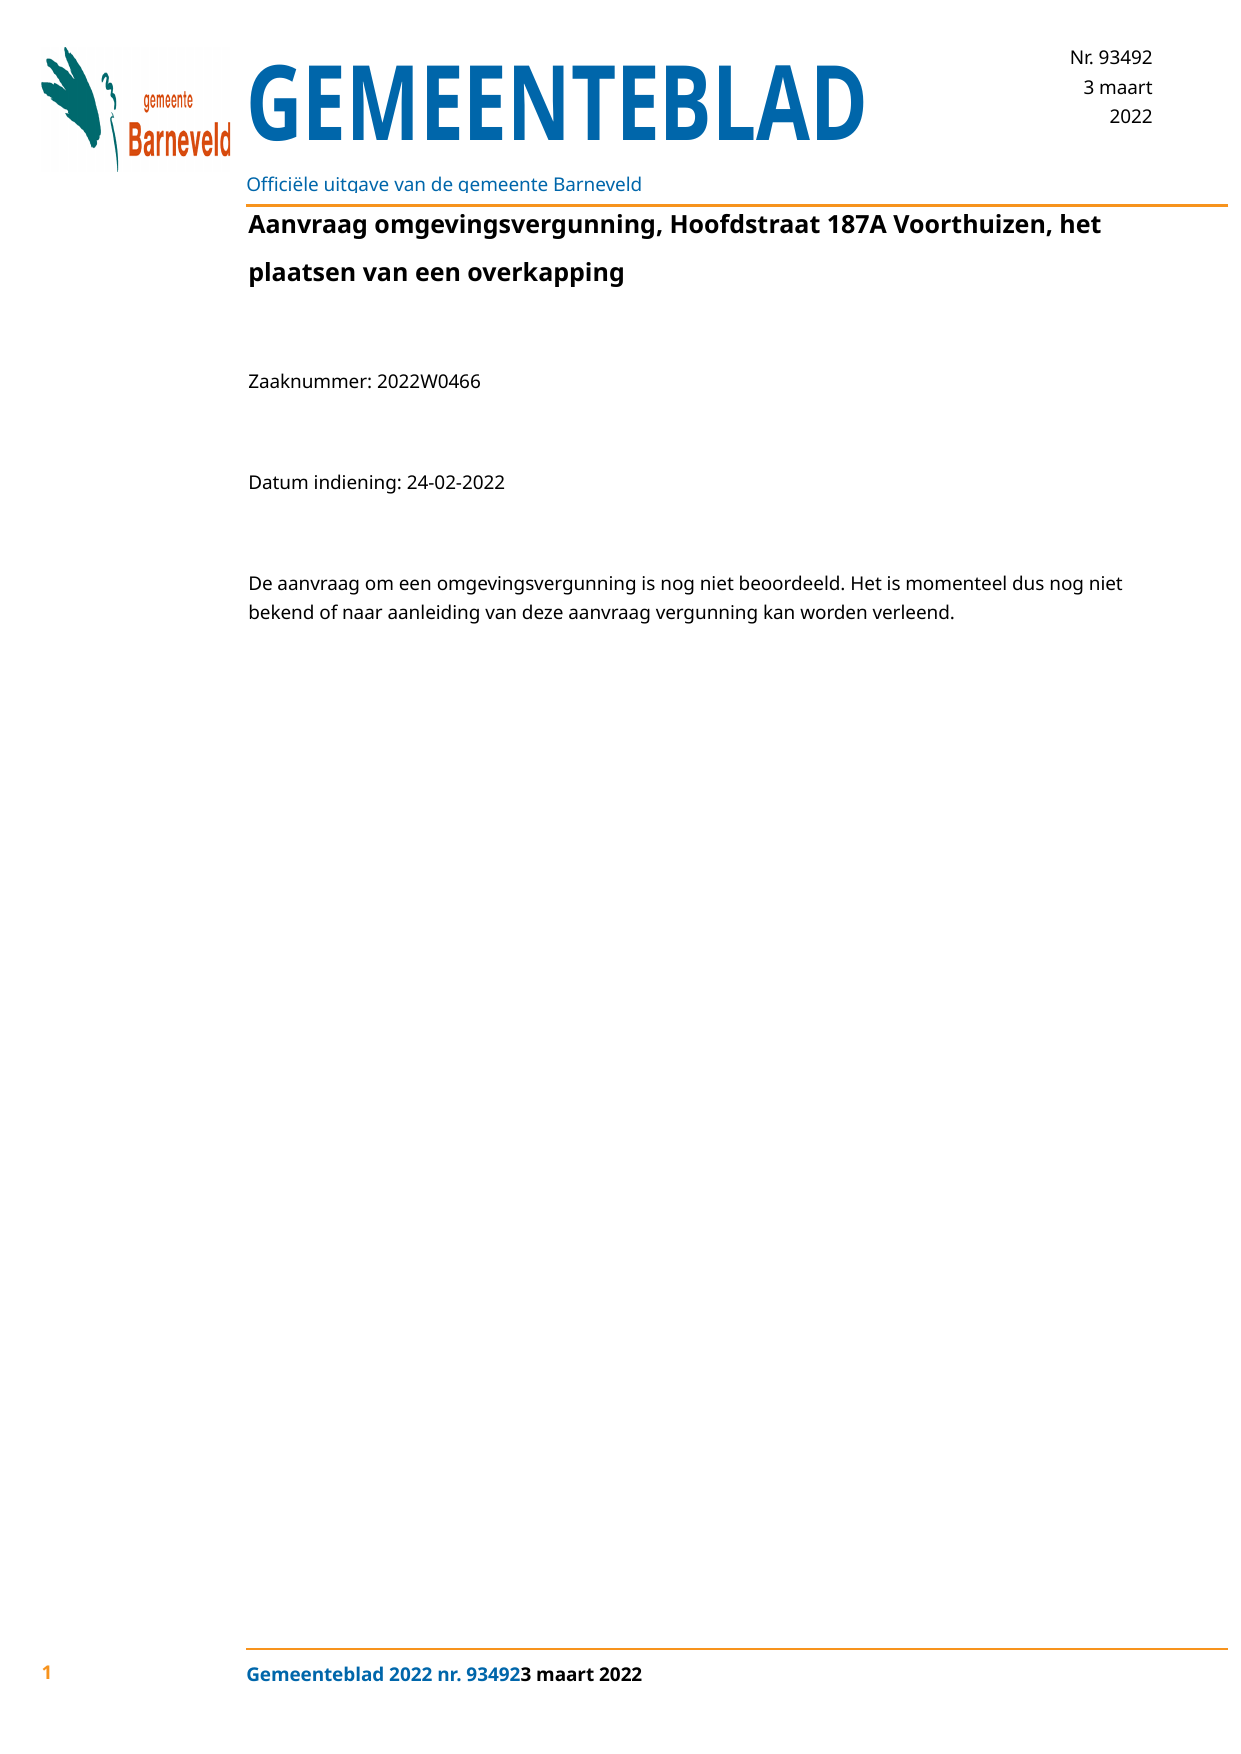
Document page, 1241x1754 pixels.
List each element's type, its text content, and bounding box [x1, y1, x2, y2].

text Aanvraag omgevingsvergunning, Hoofdstraat 187A Voorthuizen, het plaatsen van een overkapping [248, 207, 1152, 288]
text Zaaknummer: 2022W0466 [248, 368, 1152, 394]
text Datum indiening: 24-02-2022 [248, 469, 1152, 495]
picture [41, 47, 231, 172]
text De aanvraag om een omgevingsvergunning is nog niet beoordeeld. Het is momenteel dus nog niet bekend of naar aanleiding van deze aanvraag vergunning kan worden verleend. [248, 570, 1152, 625]
